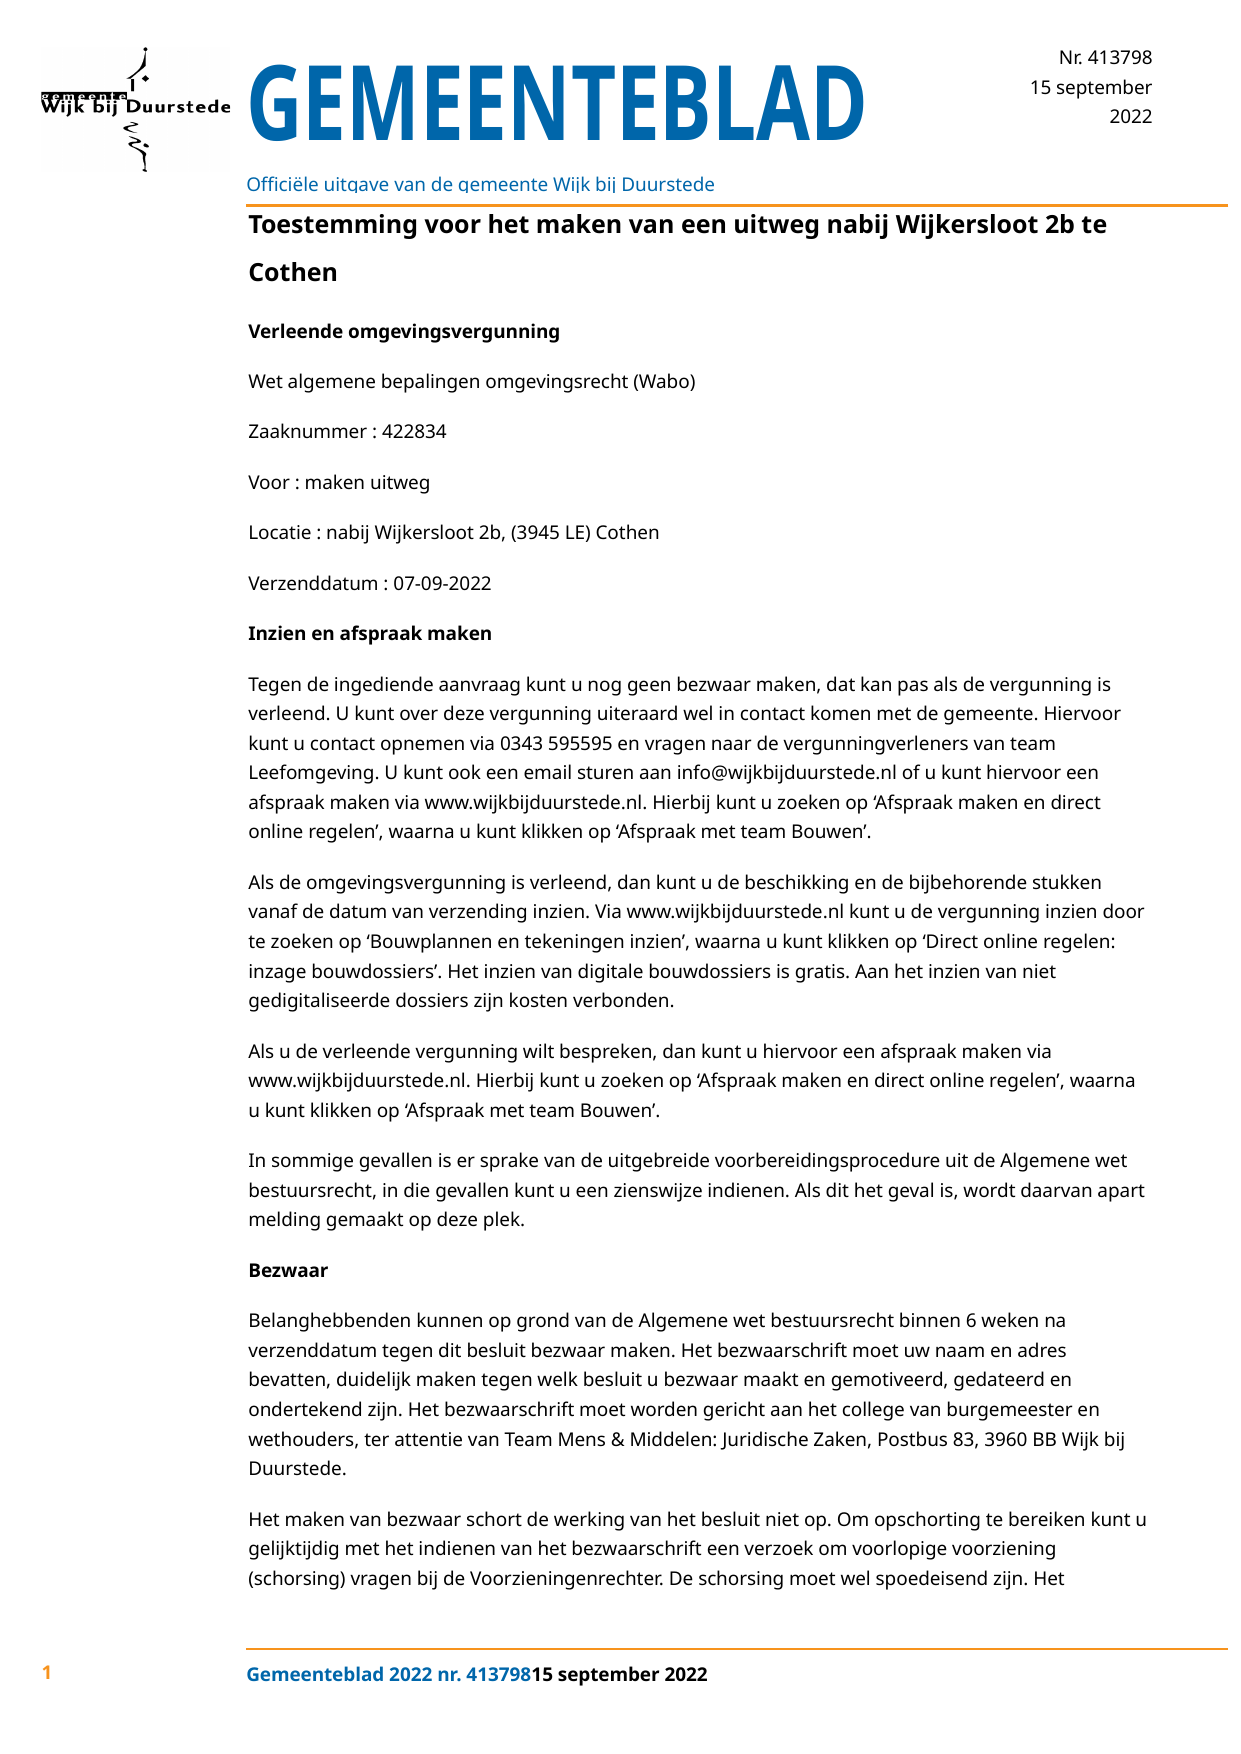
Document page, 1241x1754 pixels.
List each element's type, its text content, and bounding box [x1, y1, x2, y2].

text Verleende omgevingsvergunning [248, 318, 1152, 344]
text Als u de verleende vergunning wilt bespreken, dan kunt u hiervoor een afspraak maken via www.wijkbijduurstede.nl. Hierbij kunt u zoeken op ‘Afspraak maken en direct online regelen’, waarna u kunt klikken op ‘Afspraak met team Bouwen’. [248, 1038, 1152, 1123]
text Inzien en afspraak maken [248, 620, 1152, 646]
text Zaaknummer : 422834 [248, 419, 1152, 444]
text Wet algemene bepalingen omgevingsrecht (Wabo) [248, 368, 1152, 394]
text Belanghebbenden kunnen op grond van de Algemene wet bestuursrecht binnen 6 weken na verzenddatum tegen dit besluit bezwaar maken. Het bezwaarschrift moet uw naam en adres bevatten, duidelijk maken tegen welk besluit u bezwaar maakt en gemotiveerd, gedateerd en ondertekend zijn. Het bezwaarschrift moet worden gericht aan het college van burgemeester en wethouders, ter attentie van Team Mens & Middelen: Juridische Zaken, Postbus 83, 3960 BB Wijk bij Duurstede. [248, 1307, 1152, 1481]
text In sommige gevallen is er sprake van de uitgebreide voorbereidingsprocedure uit de Algemene wet bestuursrecht, in die gevallen kunt u een zienswijze indienen. Als dit het geval is, wordt daarvan apart melding gemaakt op deze plek. [248, 1147, 1152, 1232]
text Voor : maken uitweg [248, 469, 1152, 495]
text Toestemming voor het maken van een uitweg nabij Wijkersloot 2b te Cothen [248, 207, 1152, 288]
text Verzenddatum : 07-09-2022 [248, 570, 1152, 596]
picture [41, 47, 231, 172]
text Tegen de ingediende aanvraag kunt u nog geen bezwaar maken, dat kan pas als de vergunning is verleend. U kunt over deze vergunning uiteraard wel in contact komen met de gemeente. Hiervoor kunt u contact opnemen via 0343 595595 en vragen naar de vergunningverleners van team Leefomgeving. U kunt ook een email sturen aan info@wijkbijduurstede.nl of u kunt hiervoor een afspraak maken via www.wijkbijduurstede.nl. Hierbij kunt u zoeken op ‘Afspraak maken en direct online regelen’, waarna u kunt klikken op ‘Afspraak met team Bouwen’. [248, 671, 1152, 844]
text Het maken van bezwaar schort de werking van het besluit niet op. Om opschorting te bereiken kunt u gelijktijdig met het indienen van het bezwaarschrift een verzoek om voorlopige voorziening (schorsing) vragen bij de Voorzieningenrechter. De schorsing moet wel spoedeisend zijn. Het [248, 1506, 1152, 1591]
text Bezwaar [248, 1257, 1152, 1283]
text Als de omgevingsvergunning is verleend, dan kunt u de beschikking en de bijbehorende stukken vanaf de datum van verzending inzien. Via www.wijkbijduurstede.nl kunt u de vergunning inzien door te zoeken op ‘Bouwplannen en tekeningen inzien’, waarna u kunt klikken op ‘Direct online regelen: inzage bouwdossiers’. Het inzien van digitale bouwdossiers is gratis. Aan het inzien van niet gedigitaliseerde dossiers zijn kosten verbonden. [248, 869, 1152, 1013]
text Locatie : nabij Wijkersloot 2b, (3945 LE) Cothen [248, 519, 1152, 545]
